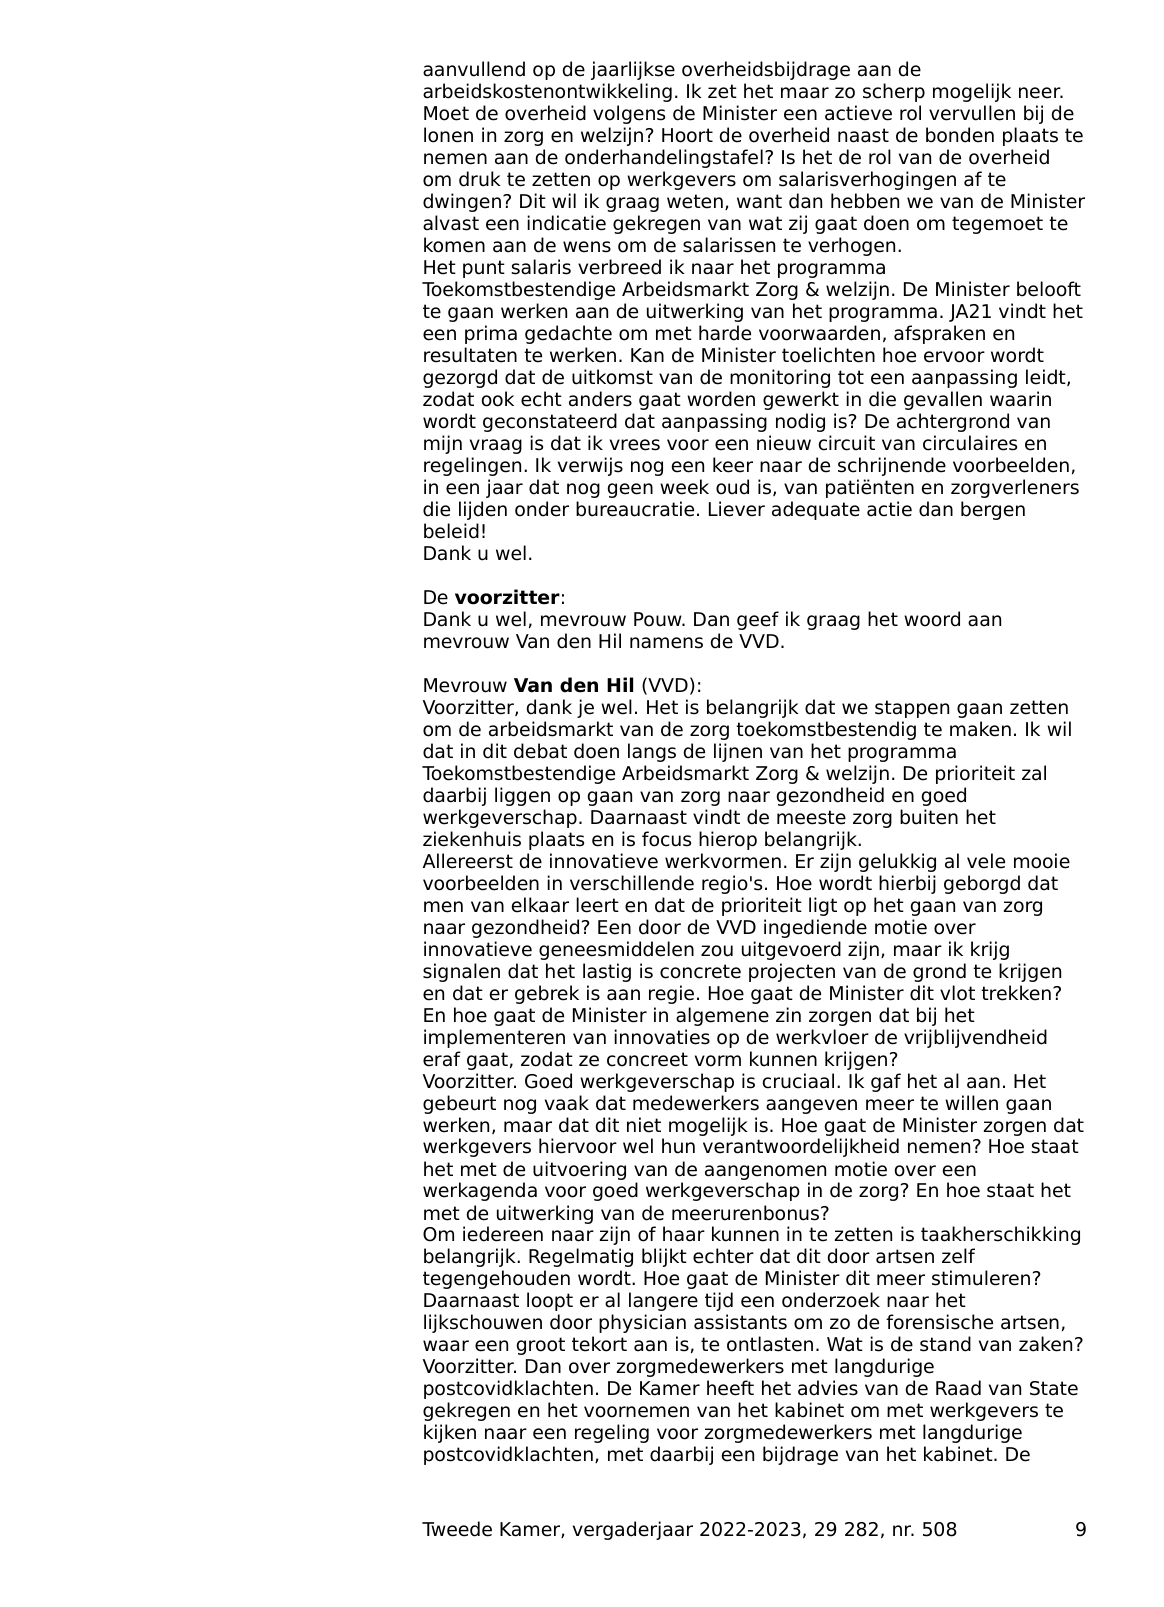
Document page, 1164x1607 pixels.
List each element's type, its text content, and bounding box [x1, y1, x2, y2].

text Voorzitter, dank je wel. Het is belangrijk dat we stappen gaan zetten om de arbeidsmarkt van de zorg toekomstbestendig te maken. Ik wil dat in dit debat doen langs de lijnen van het programma Toekomstbestendige Arbeidsmarkt Zorg & welzijn. De prioriteit zal daarbij liggen op gaan van zorg naar gezondheid en goed werkgeverschap. Daarnaast vindt de meeste zorg buiten het ziekenhuis plaats en is focus hierop belangrijk. [422, 697, 1087, 851]
text Voorzitter. Goed werkgeverschap is cruciaal. Ik gaf het al aan. Het gebeurt nog vaak dat medewerkers aangeven meer te willen gaan werken, maar dat dit niet mogelijk is. Hoe gaat de Minister zorgen dat werkgevers hiervoor wel hun verantwoordelijkheid nemen? Hoe staat het met de uitvoering van de aangenomen motie over een werkagenda voor goed werkgeverschap in de zorg? En hoe staat het met de uitwerking van de meerurenbonus? [422, 1071, 1087, 1224]
text Mevrouw Van den Hil (VVD): [422, 675, 1087, 697]
text Dank u wel, mevrouw Pouw. Dan geef ik graag het woord aan mevrouw Van den Hil namens de VVD. [422, 609, 1087, 653]
text Voorzitter. Dan over zorgmedewerkers met langdurige postcovidklachten. De Kamer heeft het advies van de Raad van State gekregen en het voornemen van het kabinet om met werkgevers te kijken naar een regeling voor zorgmedewerkers met langdurige postcovidklachten, met daarbij een bijdrage van het kabinet. De [422, 1356, 1087, 1466]
text Allereerst de innovatieve werkvormen. Er zijn gelukkig al vele mooie voorbeelden in verschillende regio's. Hoe wordt hierbij geborgd dat men van elkaar leert en dat de prioriteit ligt op het gaan van zorg naar gezondheid? Een door de VVD ingediende motie over innovatieve geneesmiddelen zou uitgevoerd zijn, maar ik krijg signalen dat het lastig is concrete projecten van de grond te krijgen en dat er gebrek is aan regie. Hoe gaat de Minister dit vlot trekken? En hoe gaat de Minister in algemene zin zorgen dat bij het implementeren van innovaties op de werkvloer de vrijblijvendheid eraf gaat, zodat ze concreet vorm kunnen krijgen? [422, 851, 1087, 1071]
text Het punt salaris verbreed ik naar het programma Toekomstbestendige Arbeidsmarkt Zorg & welzijn. De Minister belooft te gaan werken aan de uitwerking van het programma. JA21 vindt het een prima gedachte om met harde voorwaarden, afspraken en resultaten te werken. Kan de Minister toelichten hoe ervoor wordt gezorgd dat de uitkomst van de monitoring tot een aanpassing leidt, zodat ook echt anders gaat worden gewerkt in die gevallen waarin wordt geconstateerd dat aanpassing nodig is? De achtergrond van mijn vraag is dat ik vrees voor een nieuw circuit van circulaires en regelingen. Ik verwijs nog een keer naar de schrijnende voorbeelden, in een jaar dat nog geen week oud is, van patiënten en zorgverleners die lijden onder bureaucratie. Liever adequate actie dan bergen beleid! [422, 257, 1087, 543]
text aanvullend op de jaarlijkse overheidsbijdrage aan de arbeidskostenontwikkeling. Ik zet het maar zo scherp mogelijk neer. Moet de overheid volgens de Minister een actieve rol vervullen bij de lonen in zorg en welzijn? Hoort de overheid naast de bonden plaats te nemen aan de onderhandelingstafel? Is het de rol van de overheid om druk te zetten op werkgevers om salarisverhogingen af te dwingen? Dit wil ik graag weten, want dan hebben we van de Minister alvast een indicatie gekregen van wat zij gaat doen om tegemoet te komen aan de wens om de salarissen te verhogen. [422, 59, 1087, 257]
text De voorzitter: [422, 587, 1087, 609]
text Dank u wel. [422, 543, 1087, 564]
text Om iedereen naar zijn of haar kunnen in te zetten is taakherschikking belangrijk. Regelmatig blijkt echter dat dit door artsen zelf tegengehouden wordt. Hoe gaat de Minister dit meer stimuleren? Daarnaast loopt er al langere tijd een onderzoek naar het lijkschouwen door physician assistants om zo de forensische artsen, waar een groot tekort aan is, te ontlasten. Wat is de stand van zaken? [422, 1224, 1087, 1356]
